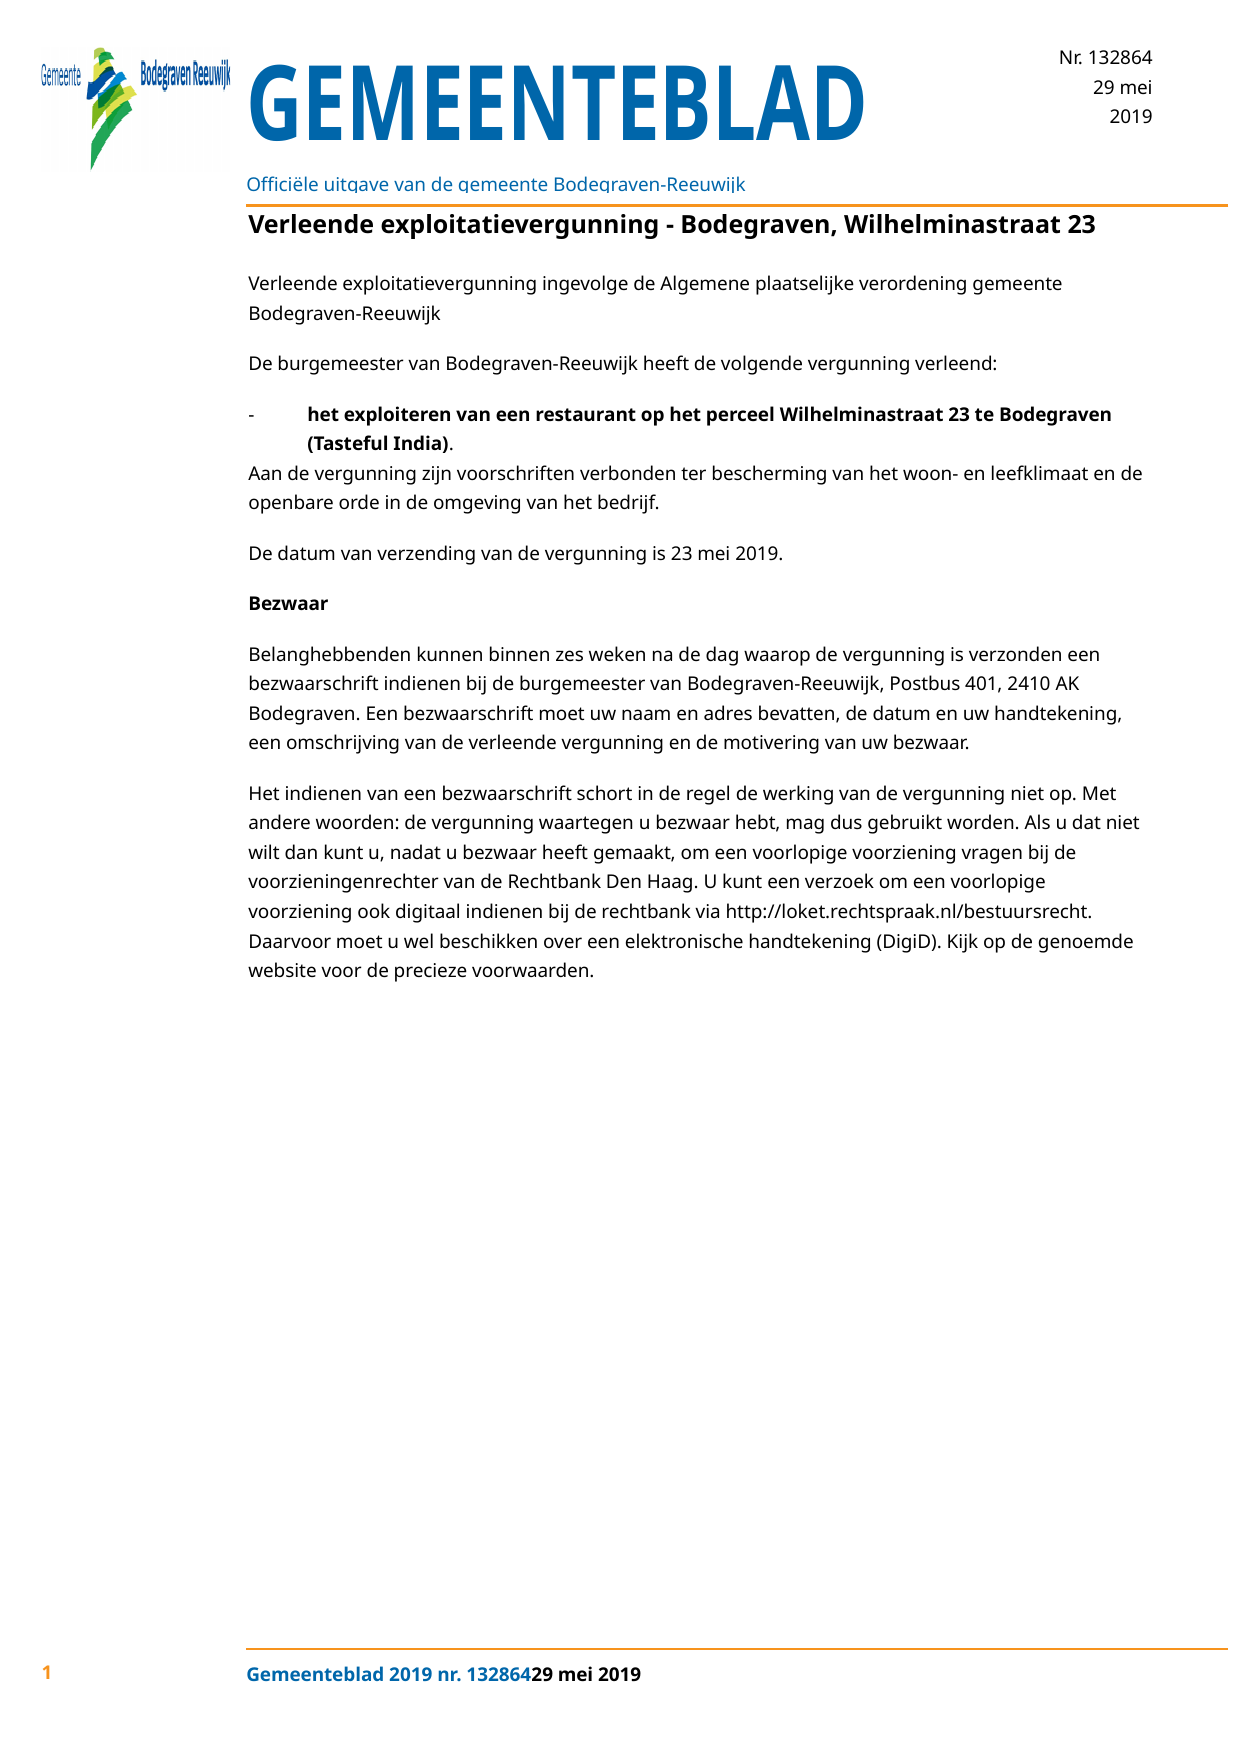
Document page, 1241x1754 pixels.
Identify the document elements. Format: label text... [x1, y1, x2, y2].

text Belanghebbenden kunnen binnen zes weken na de dag waarop de vergunning is verzonden een bezwaarschrift indienen bij de burgemeester van Bodegraven-Reeuwijk, Postbus 401, 2410 AK Bodegraven. Een bezwaarschrift moet uw naam en adres bevatten, de datum en uw handtekening, een omschrijving van de verleende vergunning en de motivering van uw bezwaar. [248, 641, 1152, 755]
text Verleende exploitatievergunning ingevolge de Algemene plaatselijke verordening gemeente Bodegraven-Reeuwijk [248, 270, 1152, 326]
text Het indienen van een bezwaarschrift schort in de regel de werking van de vergunning niet op. Met andere woorden: de vergunning waartegen u bezwaar hebt, mag dus gebruikt worden. Als u dat niet wilt dan kunt u, nadat u bezwaar heeft gemaakt, om een voorlopige voorziening vragen bij de voorzieningenrechter van de Rechtbank Den Haag. U kunt een verzoek om een voorlopige voorziening ook digitaal indienen bij de rechtbank via http://loket.rechtspraak.nl/bestuursrecht. Daarvoor moet u wel beschikken over een elektronische handtekening (DigiD). Kijk op de genoemde website voor de precieze voorwaarden. [248, 780, 1152, 983]
text Verleende exploitatievergunning - Bodegraven, Wilhelminastraat 23 [248, 207, 1152, 241]
text Bezwaar [248, 590, 1152, 616]
picture [41, 47, 231, 172]
list het exploiteren van een restaurant op het perceel Wilhelminastraat 23 te Bodegraven (Tasteful India). [248, 401, 1152, 456]
text De burgemeester van Bodegraven-Reeuwijk heeft de volgende vergunning verleend: [248, 350, 1152, 376]
text De datum van verzending van de vergunning is 23 mei 2019. [248, 540, 1152, 566]
text Aan de vergunning zijn voorschriften verbonden ter bescherming van het woon- en leefklimaat en de openbare orde in de omgeving van het bedrijf. [248, 460, 1152, 515]
